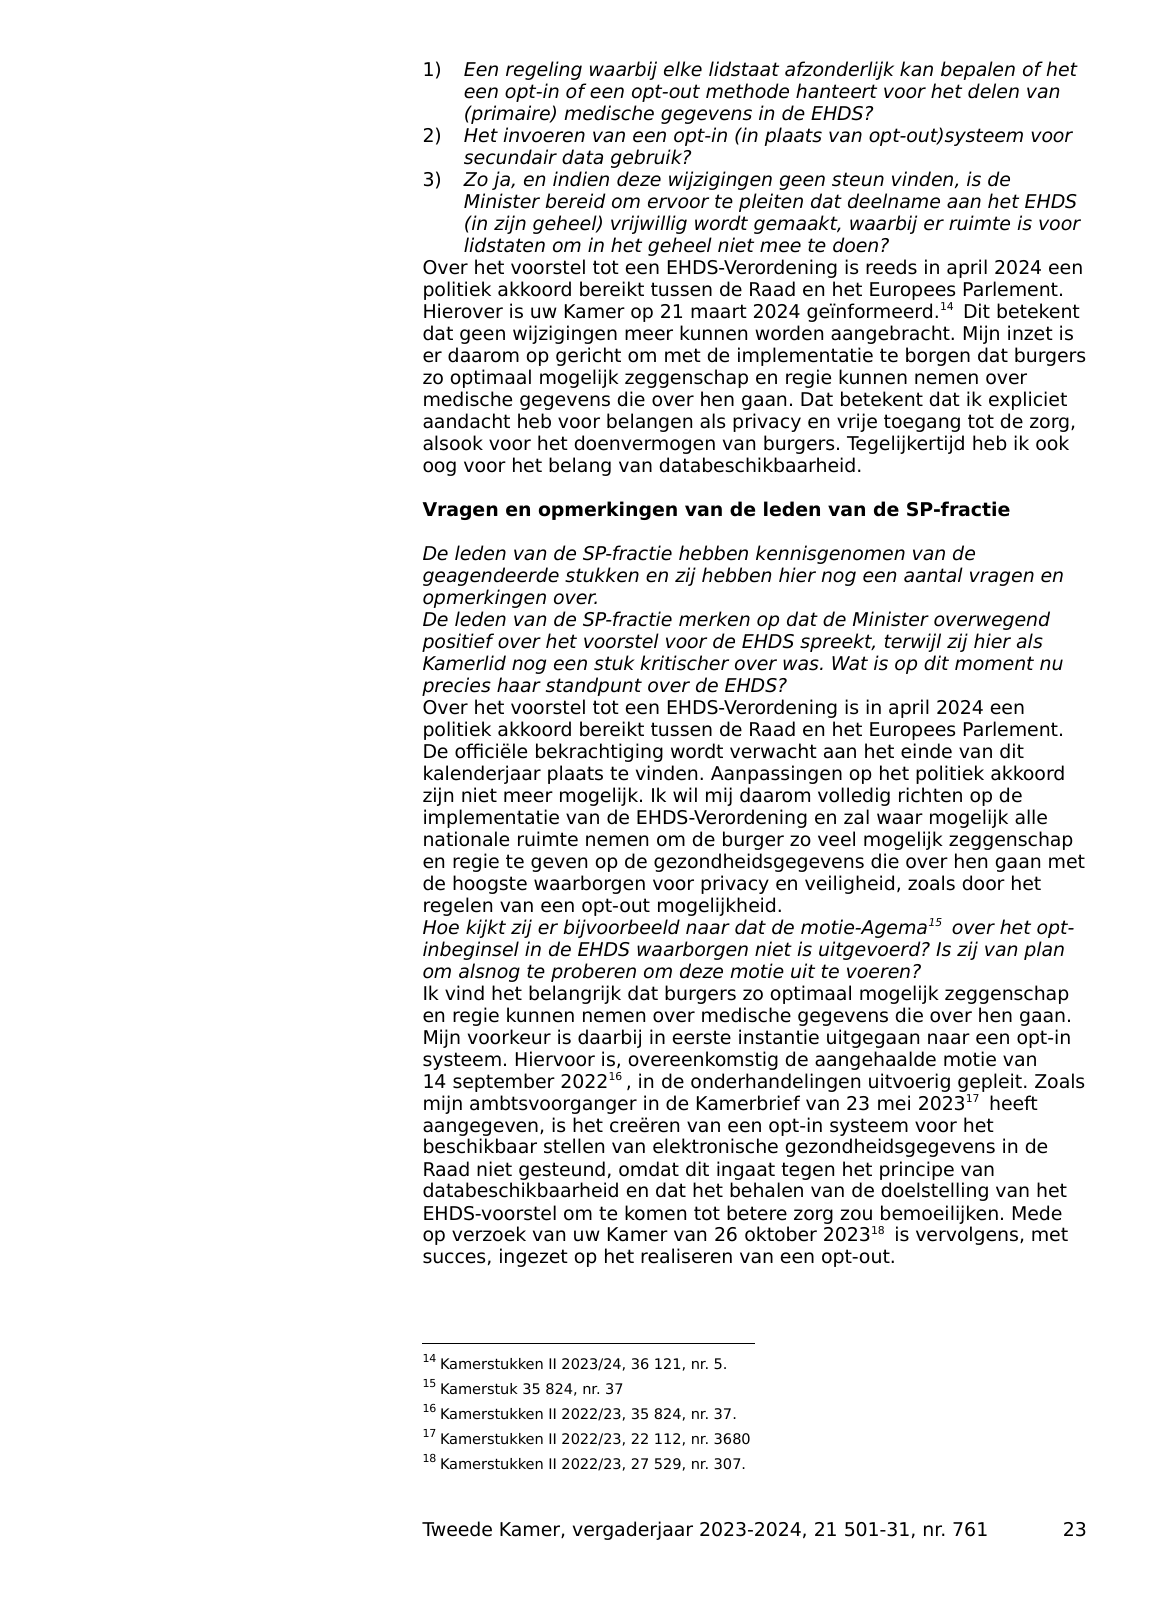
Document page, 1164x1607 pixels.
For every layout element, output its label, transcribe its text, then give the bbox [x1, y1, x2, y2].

text Kamerstuk 35 824, nr. 37 [422, 1377, 1087, 1399]
text De leden van de SP-fractie hebben kennisgenomen van de geagendeerde stukken en zij hebben hier nog een aantal vragen en opmerkingen over. [422, 543, 1087, 609]
text 1) Een regeling waarbij elke lidstaat afzonderlijk kan bepalen of het een opt-in of een opt-out methode hanteert voor het delen van (primaire) medische gegevens in de EHDS? [422, 59, 1087, 125]
text Kamerstukken II 2022/23, 22 112, nr. 3680 [422, 1427, 1087, 1449]
text Ik vind het belangrijk dat burgers zo optimaal mogelijk zeggenschap en regie kunnen nemen over medische gegevens die over hen gaan. Mijn voorkeur is daarbij in eerste instantie uitgegaan naar een opt-in systeem. Hiervoor is, overeenkomstig de aangehaalde motie van 14 september 2022, in de onderhandelingen uitvoerig gepleit. Zoals mijn ambtsvoorganger in de Kamerbrief van 23 mei 2023 heeft aangegeven, is het creëren van een opt-in systeem voor het beschikbaar stellen van elektronische gezondheidsgegevens in de Raad niet gesteund, omdat dit ingaat tegen het principe van databeschikbaarheid en dat het behalen van de doelstelling van het EHDS-voorstel om te komen tot betere zorg zou bemoeilijken. Mede op verzoek van uw Kamer van 26 oktober 2023 is vervolgens, met succes, ingezet op het realiseren van een opt-out. [422, 983, 1087, 1268]
text Kamerstukken II 2022/23, 27 529, nr. 307. [422, 1452, 1087, 1474]
text 3) Zo ja, en indien deze wijzigingen geen steun vinden, is de Minister bereid om ervoor te pleiten dat deelname aan het EHDS (in zijn geheel) vrijwillig wordt gemaakt, waarbij er ruimte is voor lidstaten om in het geheel niet mee te doen? [422, 169, 1087, 257]
text Kamerstukken II 2023/24, 36 121, nr. 5. [422, 1352, 1087, 1374]
text Kamerstukken II 2022/23, 35 824, nr. 37. [422, 1402, 1087, 1424]
text Hoe kijkt zij er bijvoorbeeld naar dat de motie-Agema over het opt-inbeginsel in de EHDS waarborgen niet is uitgevoerd? Is zij van plan om alsnog te proberen om deze motie uit te voeren? [422, 917, 1087, 983]
text 2) Het invoeren van een opt-in (in plaats van opt-out)systeem voor secundair data gebruik? [422, 125, 1087, 169]
text De leden van de SP-fractie merken op dat de Minister overwegend positief over het voorstel voor de EHDS spreekt, terwijl zij hier als Kamerlid nog een stuk kritischer over was. Wat is op dit moment nu precies haar standpunt over de EHDS? [422, 609, 1087, 697]
text Over het voorstel tot een EHDS-Verordening is reeds in april 2024 een politiek akkoord bereikt tussen de Raad en het Europees Parlement. Hierover is uw Kamer op 21 maart 2024 geïnformeerd. Dit betekent dat geen wijzigingen meer kunnen worden aangebracht. Mijn inzet is er daarom op gericht om met de implementatie te borgen dat burgers zo optimaal mogelijk zeggenschap en regie kunnen nemen over medische gegevens die over hen gaan. Dat betekent dat ik expliciet aandacht heb voor belangen als privacy en vrije toegang tot de zorg, alsook voor het doenvermogen van burgers. Tegelijkertijd heb ik ook oog voor het belang van databeschikbaarheid. [422, 257, 1087, 477]
text Over het voorstel tot een EHDS-Verordening is in april 2024 een politiek akkoord bereikt tussen de Raad en het Europees Parlement. De officiële bekrachtiging wordt verwacht aan het einde van dit kalenderjaar plaats te vinden. Aanpassingen op het politiek akkoord zijn niet meer mogelijk. Ik wil mij daarom volledig richten op de implementatie van de EHDS-Verordening en zal waar mogelijk alle nationale ruimte nemen om de burger zo veel mogelijk zeggenschap en regie te geven op de gezondheidsgegevens die over hen gaan met de hoogste waarborgen voor privacy en veiligheid, zoals door het regelen van een opt-out mogelijkheid. [422, 697, 1087, 917]
subtitle Vragen en opmerkingen van de leden van de SP-fractie [422, 499, 1087, 521]
